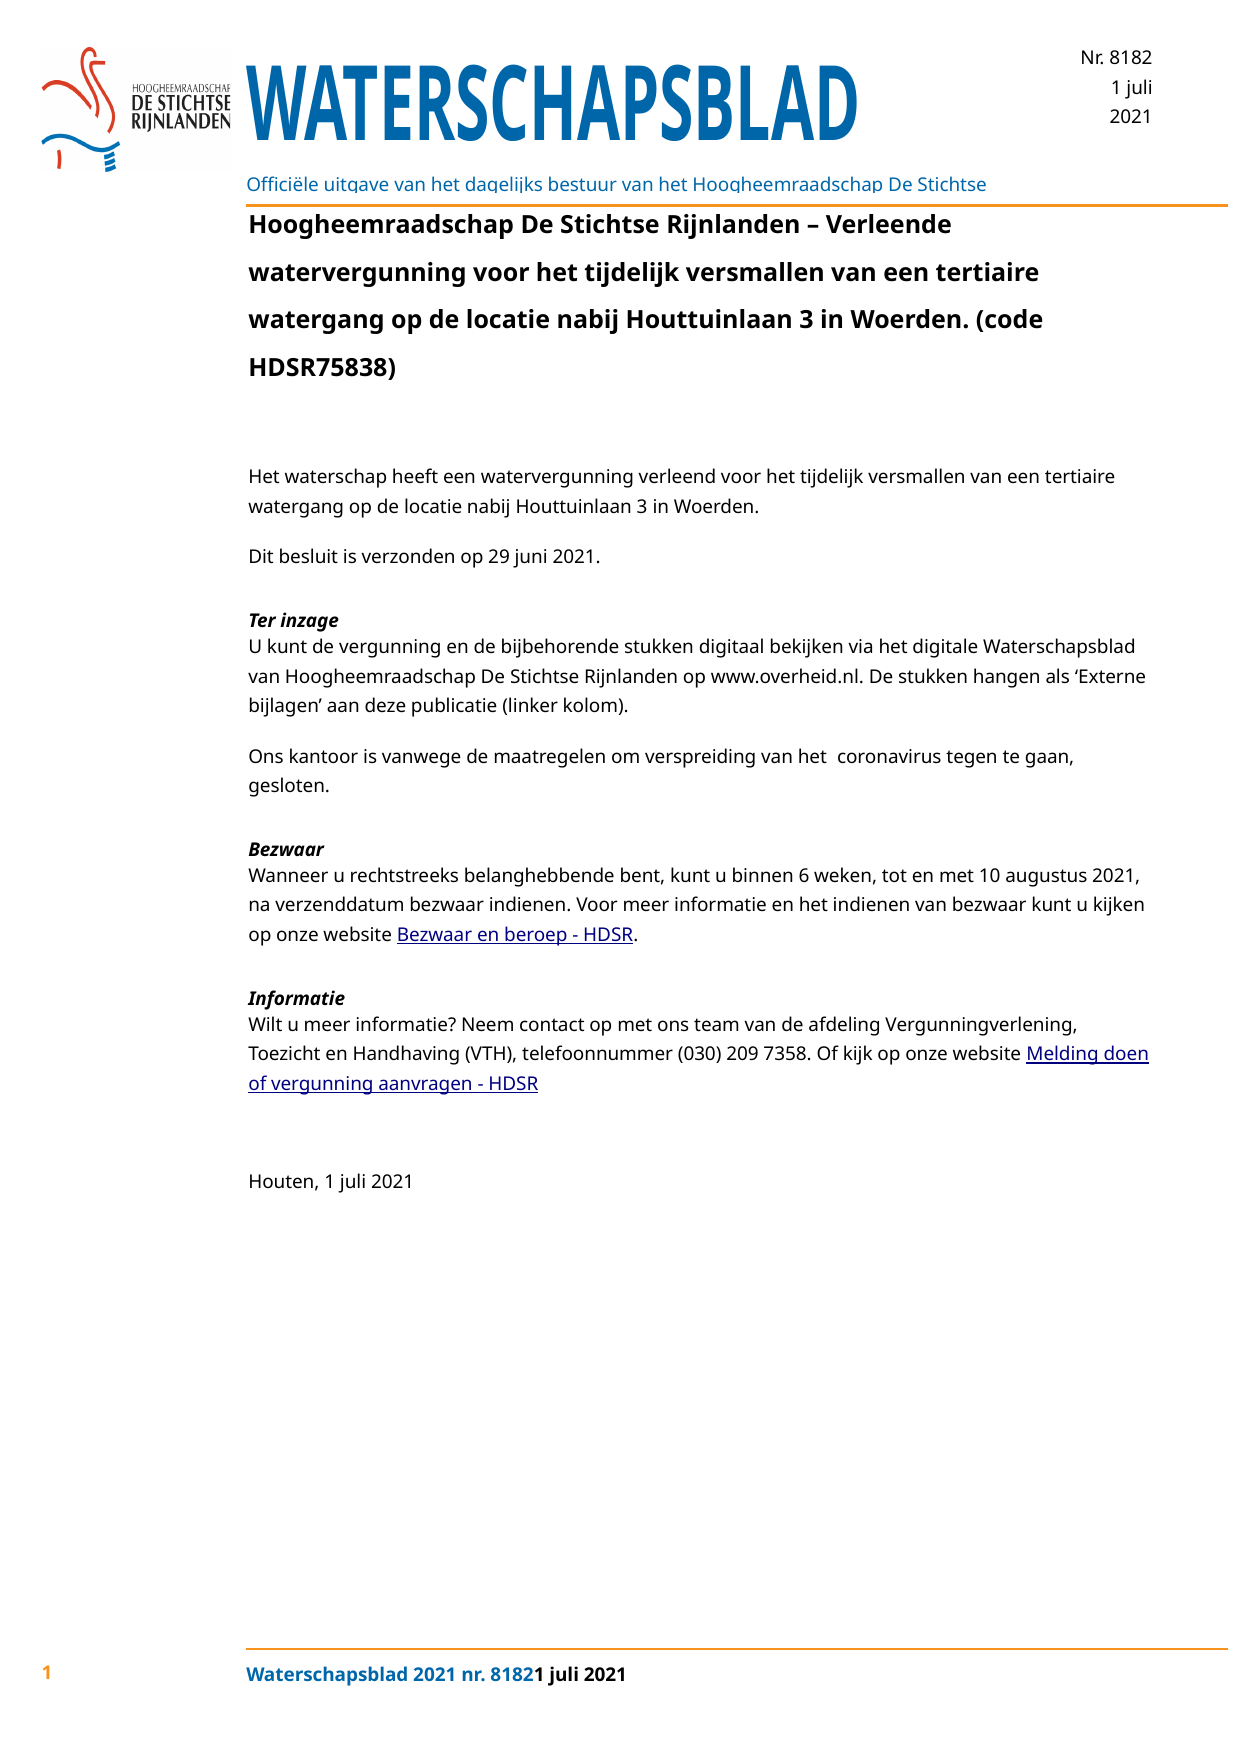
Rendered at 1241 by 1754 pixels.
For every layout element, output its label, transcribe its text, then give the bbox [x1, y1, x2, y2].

text Houten, 1 juli 2021 [248, 1168, 1152, 1194]
text U kunt de vergunning en de bijbehorende stukken digitaal bekijken via het digitale Waterschapsblad van Hoogheemraadschap De Stichtse Rijnlanden op www.overheid.nl. De stukken hangen als ‘Externe bijlagen’ aan deze publicatie (linker kolom). [248, 633, 1152, 718]
text Ons kantoor is vanwege de maatregelen om verspreiding van het coronavirus tegen te gaan, gesloten. [248, 743, 1152, 798]
text Wilt u meer informatie? Neem contact op met ons team van de afdeling Vergunningverlening, Toezicht en Handhaving (VTH), telefoonnummer (030) 209 7358. Of kijk op onze website Melding doen of vergunning aanvragen - HDSR [248, 1011, 1152, 1096]
text Hoogheemraadschap De Stichtse Rijnlanden – Verleende watervergunning voor het tijdelijk versmallen van een tertiaire watergang op de locatie nabij Houttuinlaan 3 in Woerden. (code HDSR75838) [248, 207, 1152, 384]
picture [41, 47, 231, 172]
text Wanneer u rechtstreeks belanghebbende bent, kunt u binnen 6 weken, tot en met 10 augustus 2021, na verzenddatum bezwaar indienen. Voor meer informatie en het indienen van bezwaar kunt u kijken op onze website Bezwaar en beroep - HDSR. [248, 862, 1152, 947]
text Bezwaar [248, 836, 1152, 862]
text Dit besluit is verzonden op 29 juni 2021. [248, 543, 1152, 569]
text Het waterschap heeft een watervergunning verleend voor het tijdelijk versmallen van een tertiaire watergang op de locatie nabij Houttuinlaan 3 in Woerden. [248, 463, 1152, 519]
text Informatie [248, 985, 1152, 1011]
text Ter inzage [248, 607, 1152, 633]
